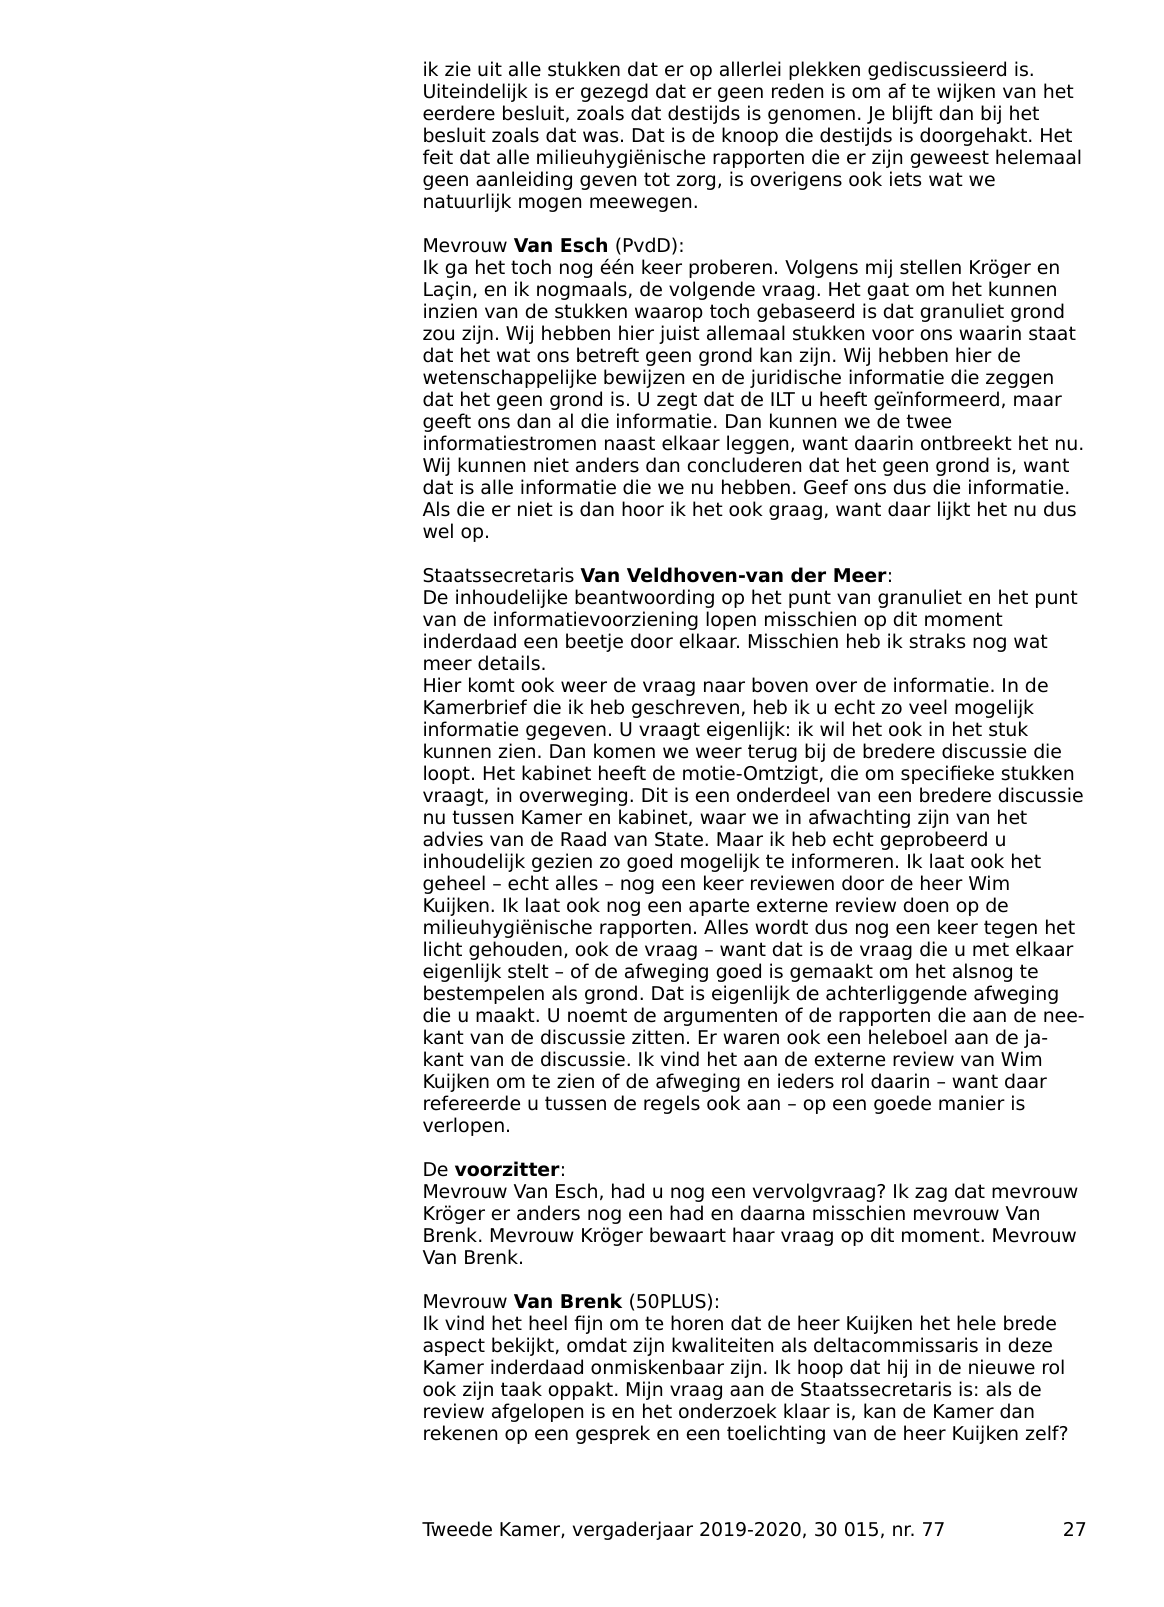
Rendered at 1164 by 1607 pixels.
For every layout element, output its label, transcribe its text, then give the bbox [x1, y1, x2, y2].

text Ik ga het toch nog één keer proberen. Volgens mij stellen Kröger en Laçin, en ik nogmaals, de volgende vraag. Het gaat om het kunnen inzien van de stukken waarop toch gebaseerd is dat granuliet grond zou zijn. Wij hebben hier juist allemaal stukken voor ons waarin staat dat het wat ons betreft geen grond kan zijn. Wij hebben hier de wetenschappelijke bewijzen en de juridische informatie die zeggen dat het geen grond is. U zegt dat de ILT u heeft geïnformeerd, maar geeft ons dan al die informatie. Dan kunnen we de twee informatiestromen naast elkaar leggen, want daarin ontbreekt het nu. Wij kunnen niet anders dan concluderen dat het geen grond is, want dat is alle informatie die we nu hebben. Geef ons dus die informatie. Als die er niet is dan hoor ik het ook graag, want daar lijkt het nu dus wel op. [422, 257, 1087, 543]
text De inhoudelijke beantwoording op het punt van granuliet en het punt van de informatievoorziening lopen misschien op dit moment inderdaad een beetje door elkaar. Misschien heb ik straks nog wat meer details. [422, 587, 1087, 675]
text Hier komt ook weer de vraag naar boven over de informatie. In de Kamerbrief die ik heb geschreven, heb ik u echt zo veel mogelijk informatie gegeven. U vraagt eigenlijk: ik wil het ook in het stuk kunnen zien. Dan komen we weer terug bij de bredere discussie die loopt. Het kabinet heeft de motie-Omtzigt, die om specifieke stukken vraagt, in overweging. Dit is een onderdeel van een bredere discussie nu tussen Kamer en kabinet, waar we in afwachting zijn van het advies van de Raad van State. Maar ik heb echt geprobeerd u inhoudelijk gezien zo goed mogelijk te informeren. Ik laat ook het geheel – echt alles – nog een keer reviewen door de heer Wim Kuijken. Ik laat ook nog een aparte externe review doen op de milieuhygiënische rapporten. Alles wordt dus nog een keer tegen het licht gehouden, ook de vraag – want dat is de vraag die u met elkaar eigenlijk stelt – of de afweging goed is gemaakt om het alsnog te bestempelen als grond. Dat is eigenlijk de achterliggende afweging die u maakt. U noemt de argumenten of de rapporten die aan de nee-kant van de discussie zitten. Er waren ook een heleboel aan de ja-kant van de discussie. Ik vind het aan de externe review van Wim Kuijken om te zien of de afweging en ieders rol daarin – want daar refereerde u tussen de regels ook aan – op een goede manier is verlopen. [422, 675, 1087, 1136]
text Mevrouw Van Brenk (50PLUS): [422, 1291, 1087, 1313]
text Staatssecretaris Van Veldhoven-van der Meer: [422, 565, 1087, 587]
text Mevrouw Van Esch (PvdD): [422, 235, 1087, 257]
text Mevrouw Van Esch, had u nog een vervolgvraag? Ik zag dat mevrouw Kröger er anders nog een had en daarna misschien mevrouw Van Brenk. Mevrouw Kröger bewaart haar vraag op dit moment. Mevrouw Van Brenk. [422, 1181, 1087, 1268]
text Ik vind het heel fijn om te horen dat de heer Kuijken het hele brede aspect bekijkt, omdat zijn kwaliteiten als deltacommissaris in deze Kamer inderdaad onmiskenbaar zijn. Ik hoop dat hij in de nieuwe rol ook zijn taak oppakt. Mijn vraag aan de Staatssecretaris is: als de review afgelopen is en het onderzoek klaar is, kan de Kamer dan rekenen op een gesprek en een toelichting van de heer Kuijken zelf? [422, 1313, 1087, 1444]
text ik zie uit alle stukken dat er op allerlei plekken gediscussieerd is. Uiteindelijk is er gezegd dat er geen reden is om af te wijken van het eerdere besluit, zoals dat destijds is genomen. Je blijft dan bij het besluit zoals dat was. Dat is de knoop die destijds is doorgehakt. Het feit dat alle milieuhygiënische rapporten die er zijn geweest helemaal geen aanleiding geven tot zorg, is overigens ook iets wat we natuurlijk mogen meewegen. [422, 59, 1087, 213]
text De voorzitter: [422, 1159, 1087, 1181]
